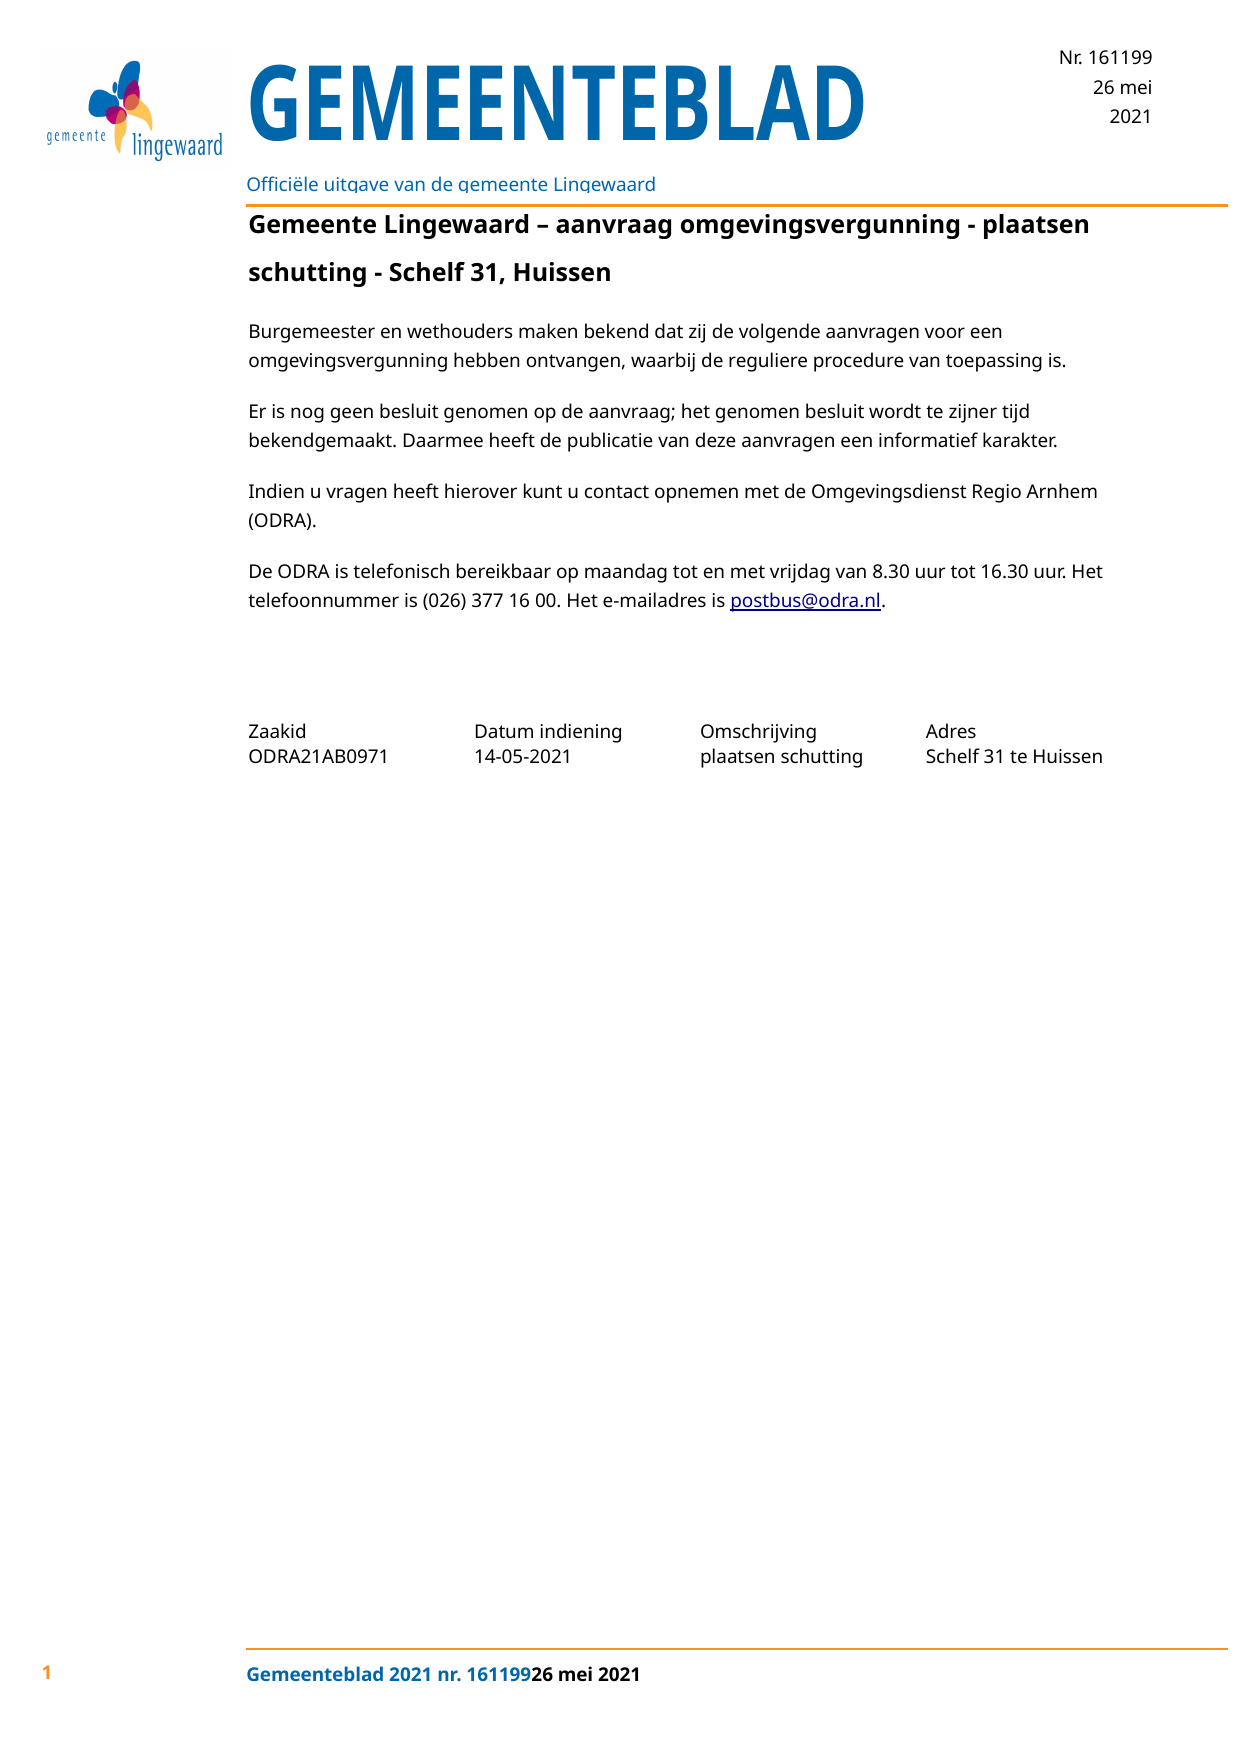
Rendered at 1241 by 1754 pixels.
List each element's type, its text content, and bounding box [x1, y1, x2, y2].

text Indien u vragen heeft hierover kunt u contact opnemen met de Omgevingsdienst Regio Arnhem (ODRA). [248, 478, 1152, 533]
text De ODRA is telefonisch bereikbaar op maandag tot en met vrijdag van 8.30 uur tot 16.30 uur. Het telefoonnummer is (026) 377 16 00. Het e-mailadres is postbus@odra.nl. [248, 558, 1152, 613]
table_header Datum indiening [474, 718, 700, 744]
table_header Zaakid [248, 718, 474, 744]
table_header Omschrijving [700, 718, 926, 744]
picture [41, 47, 231, 172]
table_cell Schelf 31 te Huissen [926, 744, 1152, 769]
table_cell plaatsen schutting [700, 744, 926, 769]
text Gemeente Lingewaard – aanvraag omgevingsvergunning - plaatsen schutting - Schelf 31, Huissen [248, 207, 1152, 288]
table_cell 14-05-2021 [474, 744, 700, 769]
table_header Adres [926, 718, 1152, 744]
text Burgemeester en wethouders maken bekend dat zij de volgende aanvragen voor een omgevingsvergunning hebben ontvangen, waarbij de reguliere procedure van toepassing is. [248, 318, 1152, 373]
table_cell ODRA21AB0971 [248, 744, 474, 769]
text Er is nog geen besluit genomen op de aanvraag; het genomen besluit wordt te zijner tijd bekendgemaakt. Daarmee heeft de publicatie van deze aanvragen een informatief karakter. [248, 398, 1152, 453]
